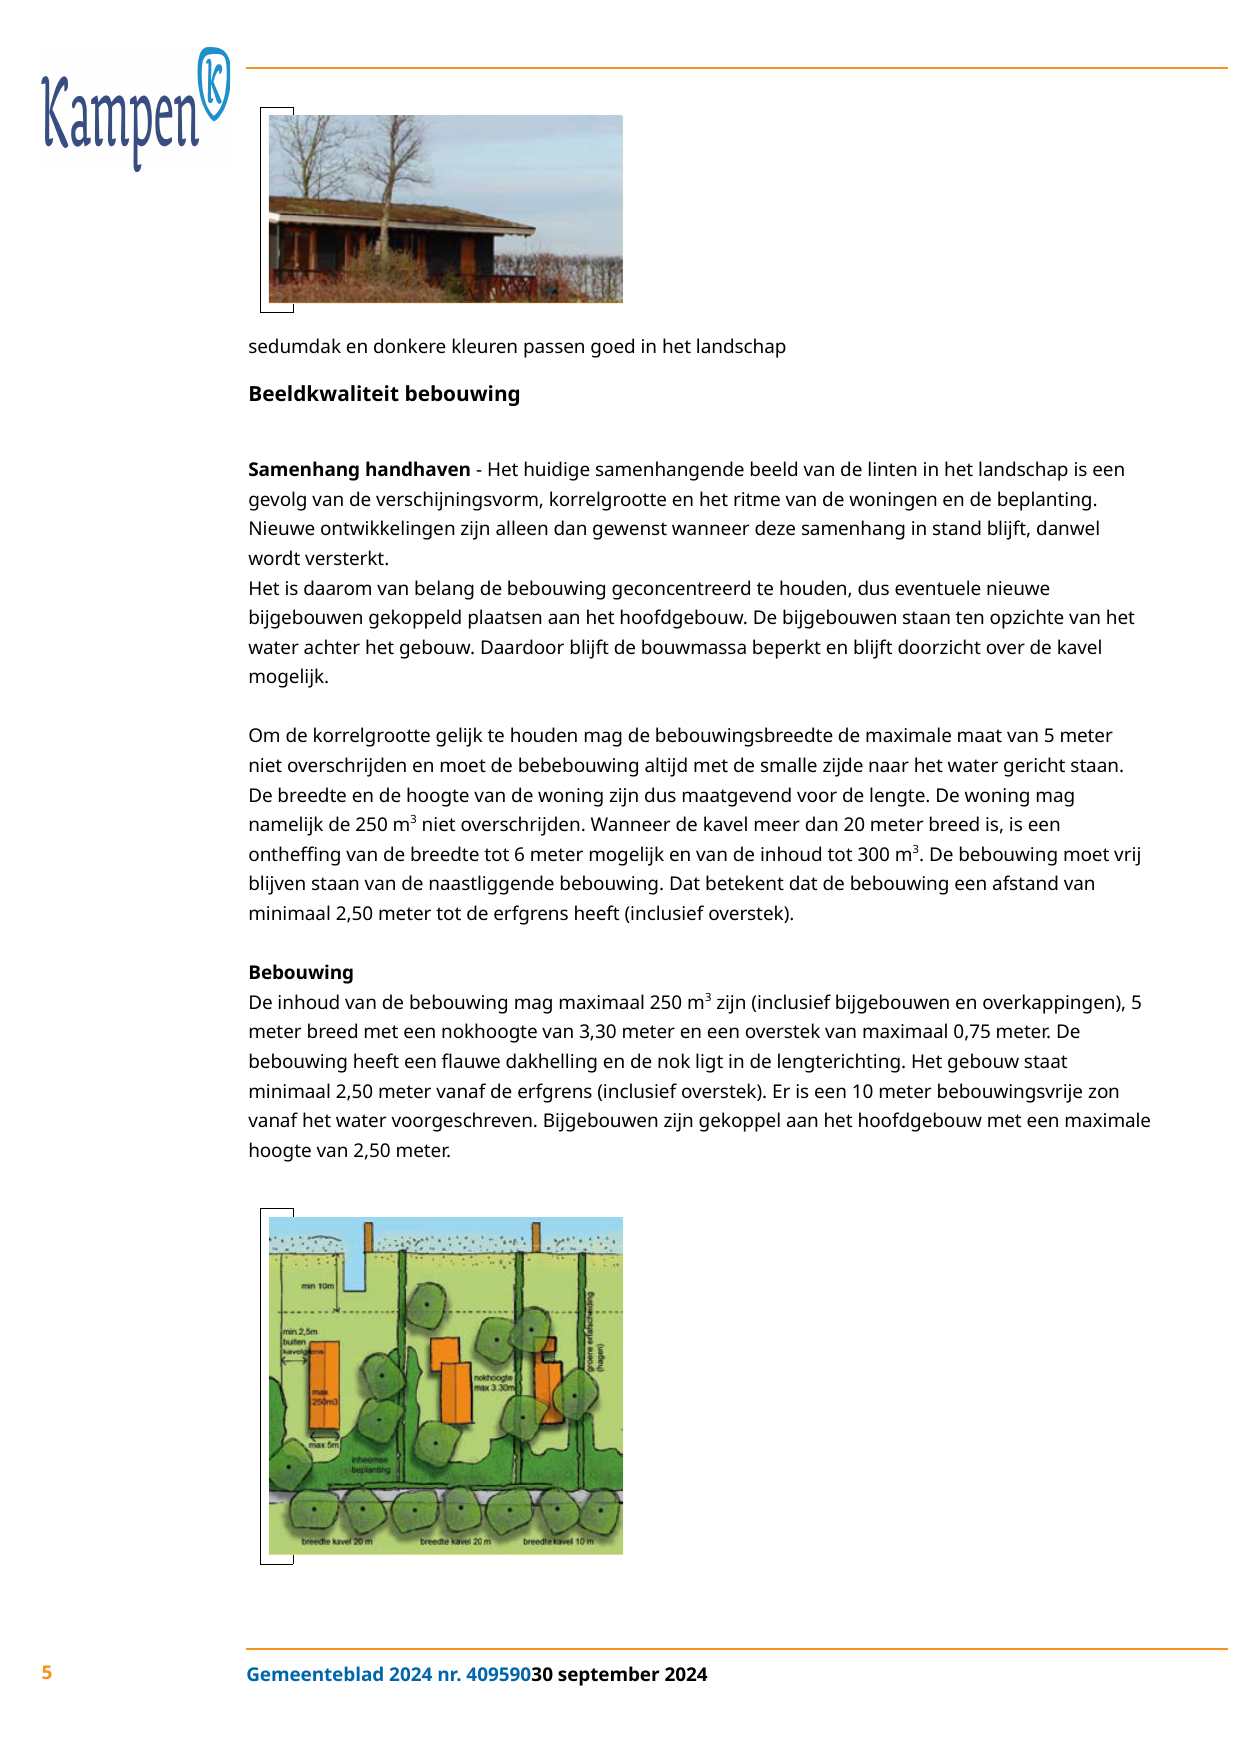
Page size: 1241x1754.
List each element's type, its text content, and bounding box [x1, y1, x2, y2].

picture [268, 115, 624, 304]
picture [41, 47, 231, 172]
text Samenhang handhaven - Het huidige samenhangende beeld van de linten in het landschap is een gevolg van de verschijningsvorm, korrelgrootte en het ritme van de woningen en de beplanting. Nieuwe ontwikkelingen zijn alleen dan gewenst wanneer deze samenhang in stand blijft, danwel wordt versterkt. [248, 456, 1152, 571]
text Beeldkwaliteit bebouwing [248, 379, 1152, 407]
table_header Bebouwing De inhoud van de bebouwing mag maximaal 250 m3 zijn (inclusief bijgebouwen en overkappingen), 5 meter breed met een nokhoogte van 3,30 meter en een overstek van maximaal 0,75 meter. De bebouwing heeft een flauwe dakhelling en de nok ligt in de lengterichting. Het gebouw staat minimaal 2,50 meter vanaf de erfgrens (inclusief overstek). Er is een 10 meter bebouwingsvrije zon vanaf het water voorgeschreven. Bijgebouwen zijn gekoppel aan het hoofdgebouw met een maximale hoogte van 2,50 meter. [248, 960, 1152, 1581]
text Om de korrelgrootte gelijk te houden mag de bebouwingsbreedte de maximale maat van 5 meter niet overschrijden en moet de bebebouwing altijd met de smalle zijde naar het water gericht staan. De breedte en de hoogte van de woning zijn dus maatgevend voor de lengte. De woning mag namelijk de 250 m3 niet overschrijden. Wanneer de kavel meer dan 20 meter breed is, is een ontheffing van de breedte tot 6 meter mogelijk en van de inhoud tot 300 m3. De bebouwing moet vrij blijven staan van de naastliggende bebouwing. Dat betekent dat de bebouwing een afstand van minimaal 2,50 meter tot de erfgrens heeft (inclusief overstek). [248, 723, 1152, 926]
text Het is daarom van belang de bebouwing geconcentreerd te houden, dus eventuele nieuwe bijgebouwen gekoppeld plaatsen aan het hoofdgebouw. De bijgebouwen staan ten opzichte van het water achter het gebouw. Daardoor blijft de bouwmassa beperkt en blijft doorzicht over de kavel mogelijk. [248, 575, 1152, 689]
table_header sedumdak en donkere kleuren passen goed in het landschap [248, 304, 1152, 359]
picture [268, 1217, 624, 1555]
table_header [248, 95, 1152, 303]
